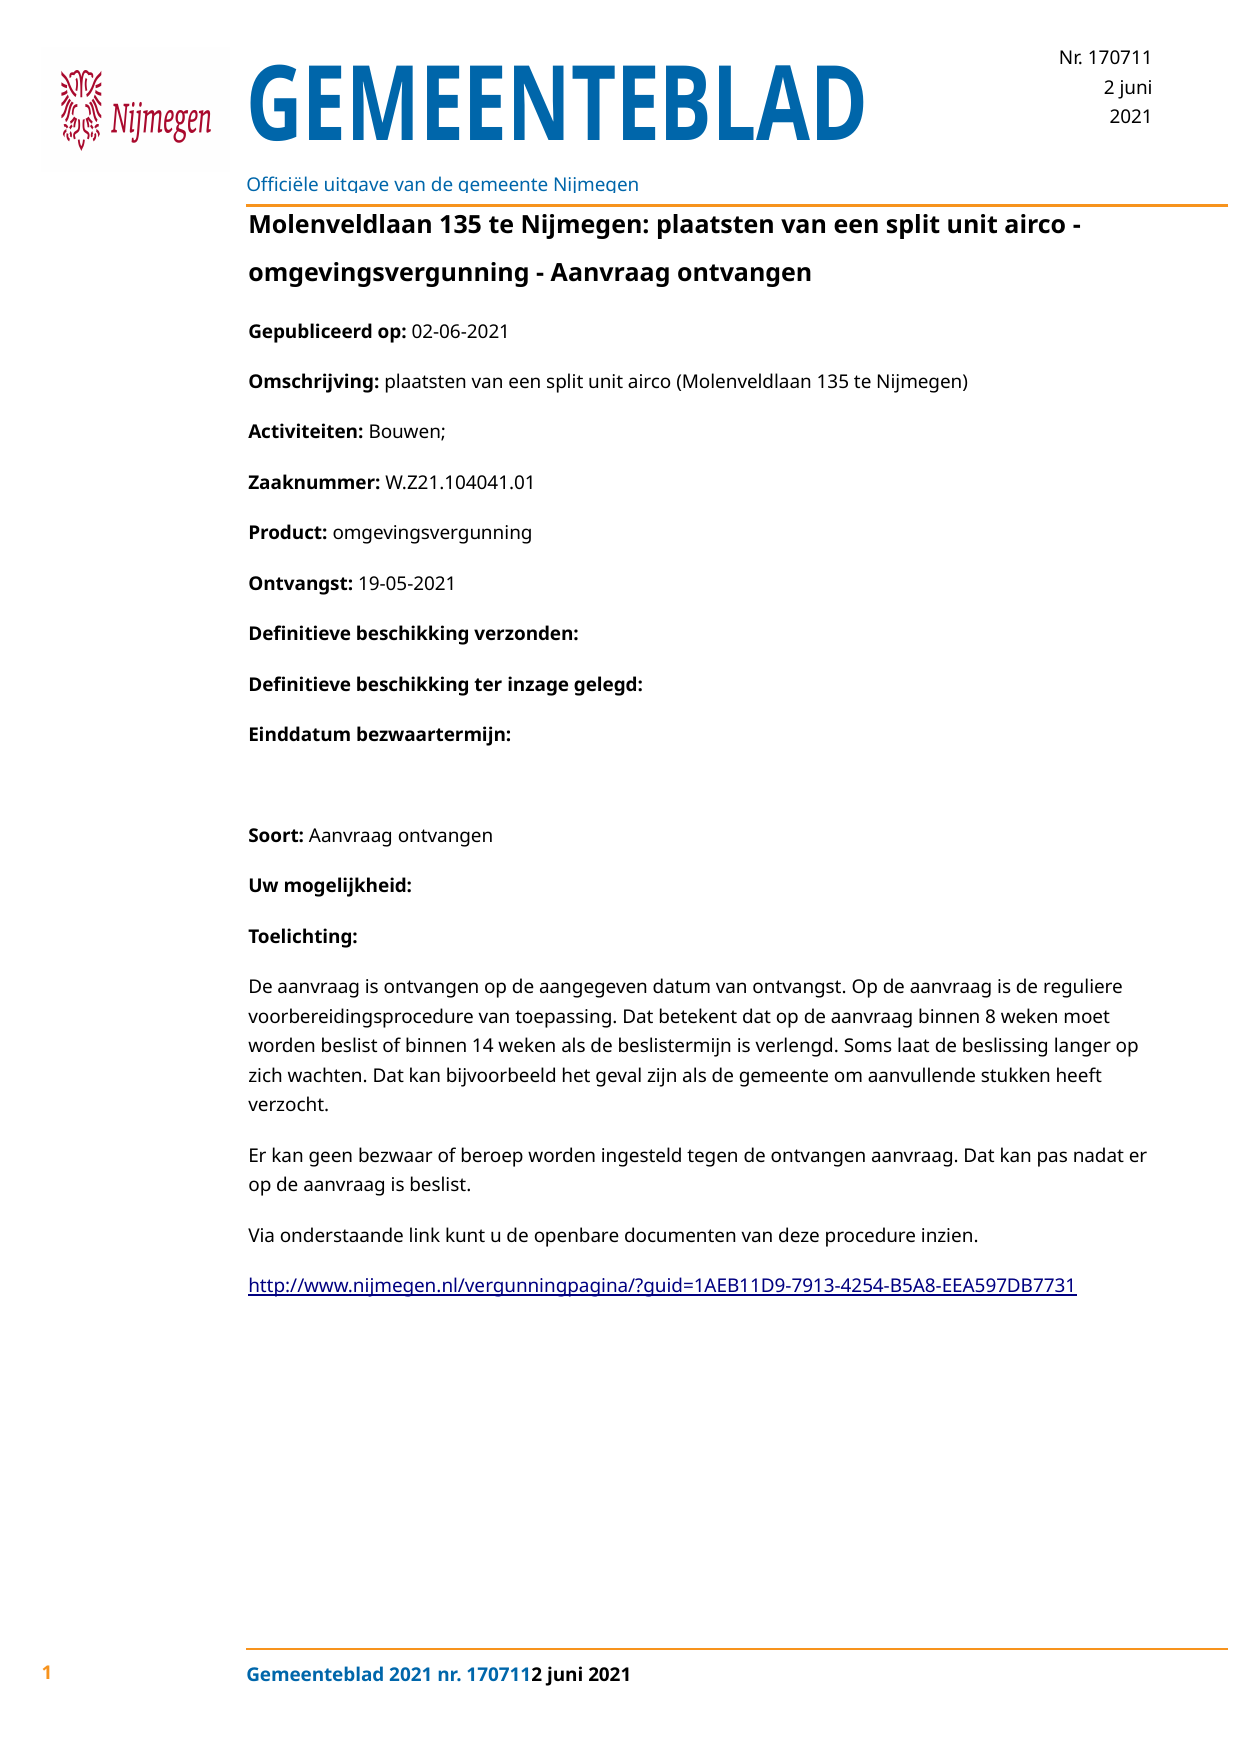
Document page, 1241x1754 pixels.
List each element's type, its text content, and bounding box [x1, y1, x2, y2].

text Via onderstaande link kunt u de openbare documenten van deze procedure inzien. [248, 1222, 1152, 1248]
text Toelichting: [248, 923, 1152, 949]
text Product: omgevingsvergunning [248, 519, 1152, 545]
text Einddatum bezwaartermijn: [248, 721, 1152, 747]
text Omschrijving: plaatsten van een split unit airco (Molenveldlaan 135 te Nijmegen) [248, 368, 1152, 394]
text Uw mogelijkheid: [248, 872, 1152, 898]
text Ontvangst: 19-05-2021 [248, 570, 1152, 596]
text http://www.nijmegen.nl/vergunningpagina/?guid=1AEB11D9-7913-4254-B5A8-EEA597DB7731 [248, 1272, 1152, 1298]
text Definitieve beschikking verzonden: [248, 620, 1152, 646]
text Zaaknummer: W.Z21.104041.01 [248, 469, 1152, 495]
text Soort: Aanvraag ontvangen [248, 822, 1152, 848]
text Er kan geen bezwaar of beroep worden ingesteld tegen de ontvangen aanvraag. Dat kan pas nadat er op de aanvraag is beslist. [248, 1142, 1152, 1197]
text Molenveldlaan 135 te Nijmegen: plaatsten van een split unit airco - omgevingsvergunning - Aanvraag ontvangen [248, 207, 1152, 288]
text Gepubliceerd op: 02-06-2021 [248, 318, 1152, 344]
text De aanvraag is ontvangen op de aangegeven datum van ontvangst. Op de aanvraag is de reguliere voorbereidingsprocedure van toepassing. Dat betekent dat op de aanvraag binnen 8 weken moet worden beslist of binnen 14 weken als de beslistermijn is verlengd. Soms laat de beslissing langer op zich wachten. Dat kan bijvoorbeeld het geval zijn als de gemeente om aanvullende stukken heeft verzocht. [248, 973, 1152, 1117]
text Activiteiten: Bouwen; [248, 419, 1152, 444]
text Definitieve beschikking ter inzage gelegd: [248, 671, 1152, 697]
picture [41, 47, 231, 172]
